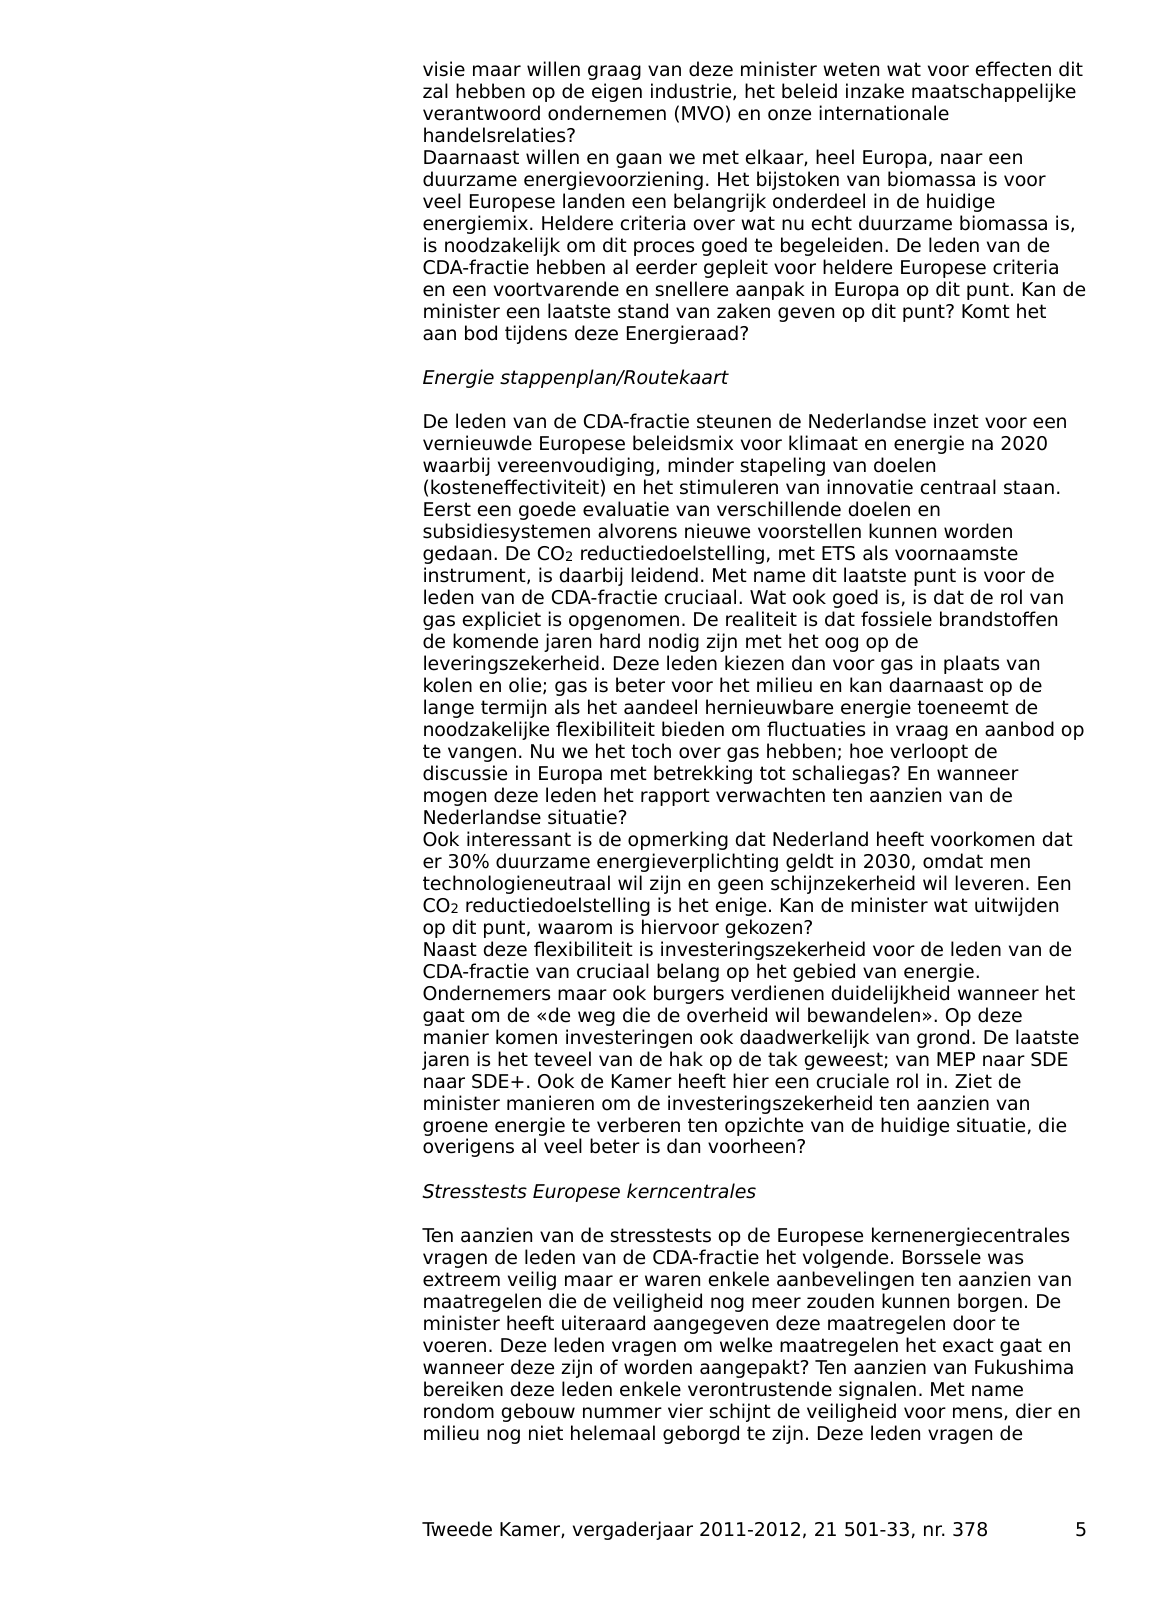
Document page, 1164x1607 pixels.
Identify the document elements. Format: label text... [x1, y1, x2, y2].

text Ten aanzien van de stresstests op de Europese kernenergiecentrales vragen de leden van de CDA-fractie het volgende. Borssele was extreem veilig maar er waren enkele aanbevelingen ten aanzien van maatregelen die de veiligheid nog meer zouden kunnen borgen. De minister heeft uiteraard aangegeven deze maatregelen door te voeren. Deze leden vragen om welke maatregelen het exact gaat en wanneer deze zijn of worden aangepakt? Ten aanzien van Fukushima bereiken deze leden enkele verontrustende signalen. Met name rondom gebouw nummer vier schijnt de veiligheid voor mens, dier en milieu nog niet helemaal geborgd te zijn. Deze leden vragen de [422, 1225, 1087, 1444]
text Ook interessant is de opmerking dat Nederland heeft voorkomen dat er 30% duurzame energieverplichting geldt in 2030, omdat men technologieneutraal wil zijn en geen schijnzekerheid wil leveren. Een CO2 reductiedoelstelling is het enige. Kan de minister wat uitwijden op dit punt, waarom is hiervoor gekozen? [422, 829, 1087, 939]
text De leden van de CDA-fractie steunen de Nederlandse inzet voor een vernieuwde Europese beleidsmix voor klimaat en energie na 2020 waarbij vereenvoudiging, minder stapeling van doelen (kosteneffectiviteit) en het stimuleren van innovatie centraal staan. Eerst een goede evaluatie van verschillende doelen en subsidiesystemen alvorens nieuwe voorstellen kunnen worden gedaan. De CO2 reductiedoelstelling, met ETS als voornaamste instrument, is daarbij leidend. Met name dit laatste punt is voor de leden van de CDA-fractie cruciaal. Wat ook goed is, is dat de rol van gas expliciet is opgenomen. De realiteit is dat fossiele brandstoffen de komende jaren hard nodig zijn met het oog op de leveringszekerheid. Deze leden kiezen dan voor gas in plaats van kolen en olie; gas is beter voor het milieu en kan daarnaast op de lange termijn als het aandeel hernieuwbare energie toeneemt de noodzakelijke flexibiliteit bieden om fluctuaties in vraag en aanbod op te vangen. Nu we het toch over gas hebben; hoe verloopt de discussie in Europa met betrekking tot schaliegas? En wanneer mogen deze leden het rapport verwachten ten aanzien van de Nederlandse situatie? [422, 411, 1087, 829]
text Naast deze flexibiliteit is investeringszekerheid voor de leden van de CDA-fractie van cruciaal belang op het gebied van energie. Ondernemers maar ook burgers verdienen duidelijkheid wanneer het gaat om de «de weg die de overheid wil bewandelen». Op deze manier komen investeringen ook daadwerkelijk van grond. De laatste jaren is het teveel van de hak op de tak geweest; van MEP naar SDE naar SDE+. Ook de Kamer heeft hier een cruciale rol in. Ziet de minister manieren om de investeringszekerheid ten aanzien van groene energie te verberen ten opzichte van de huidige situatie, die overigens al veel beter is dan voorheen? [422, 939, 1087, 1158]
text visie maar willen graag van deze minister weten wat voor effecten dit zal hebben op de eigen industrie, het beleid inzake maatschappelijke verantwoord ondernemen (MVO) en onze internationale handelsrelaties? [422, 59, 1087, 147]
subtitle Energie stappenplan/Routekaart [422, 367, 1087, 389]
text Daarnaast willen en gaan we met elkaar, heel Europa, naar een duurzame energievoorziening. Het bijstoken van biomassa is voor veel Europese landen een belangrijk onderdeel in de huidige energiemix. Heldere criteria over wat nu echt duurzame biomassa is, is noodzakelijk om dit proces goed te begeleiden. De leden van de CDA-fractie hebben al eerder gepleit voor heldere Europese criteria en een voortvarende en snellere aanpak in Europa op dit punt. Kan de minister een laatste stand van zaken geven op dit punt? Komt het aan bod tijdens deze Energieraad? [422, 147, 1087, 345]
subtitle Stresstests Europese kerncentrales [422, 1181, 1087, 1203]
